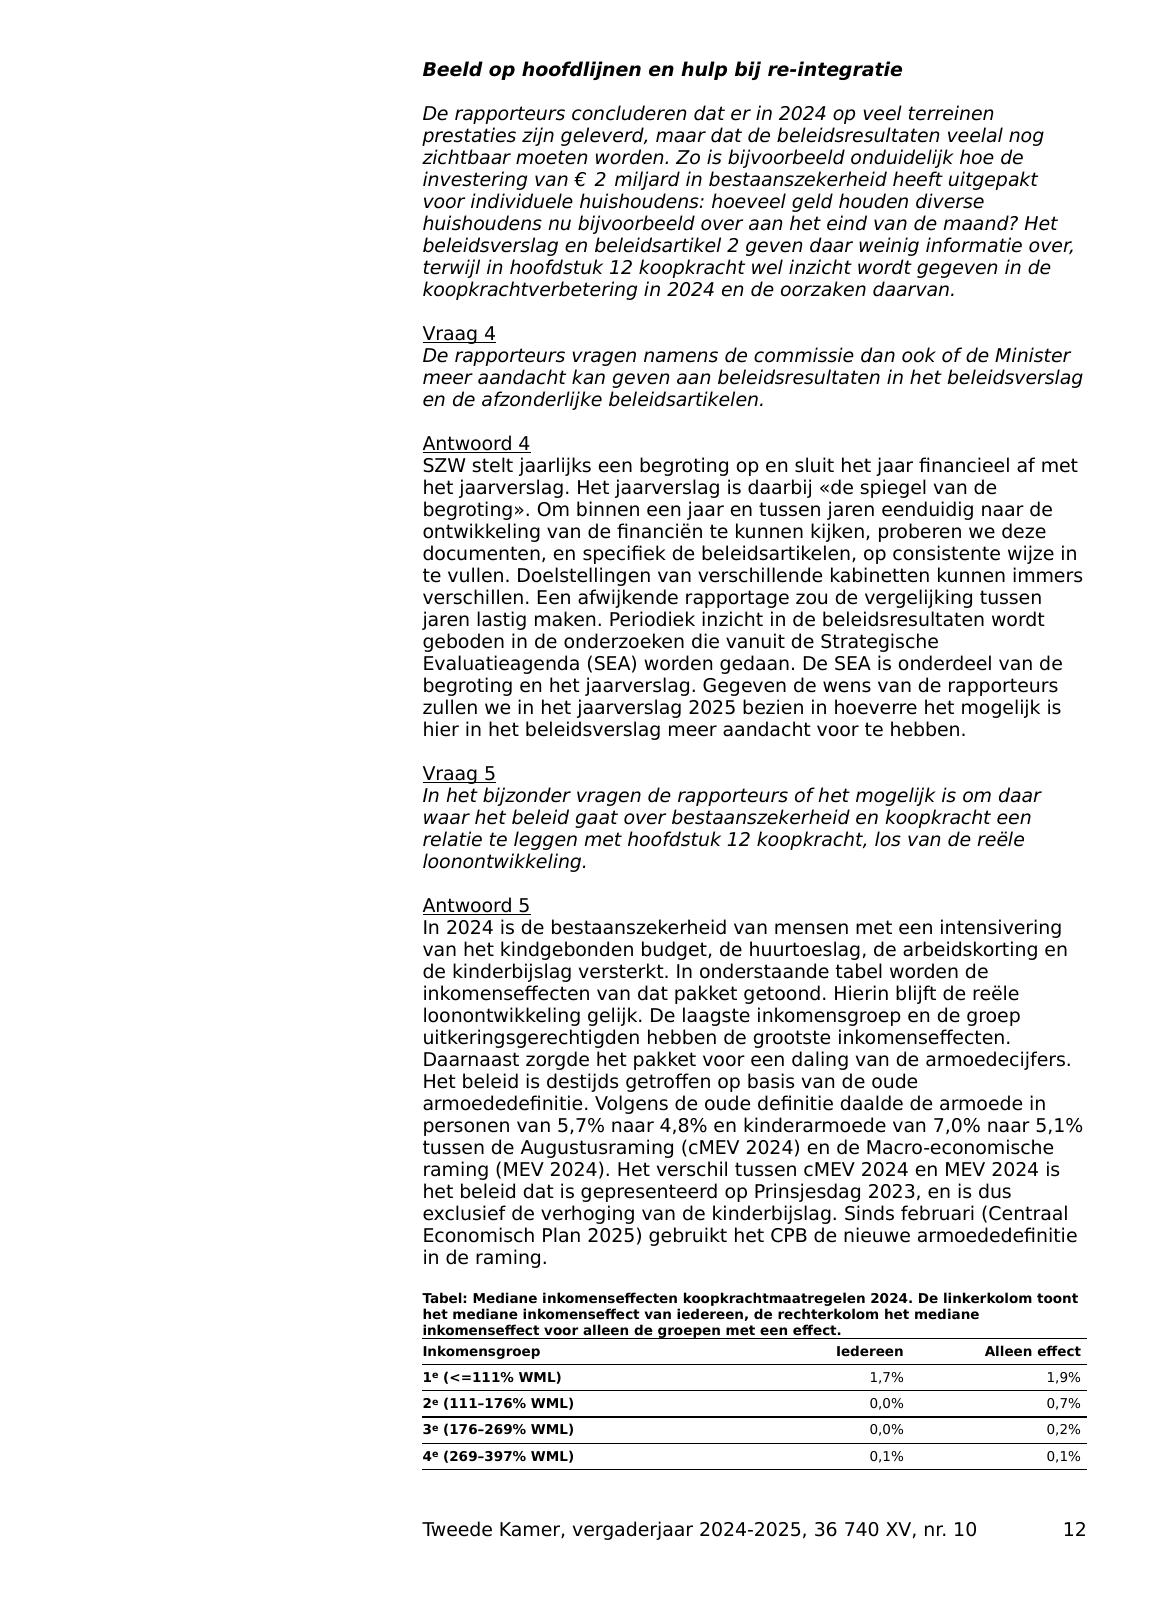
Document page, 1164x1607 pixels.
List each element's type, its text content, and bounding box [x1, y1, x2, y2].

table_cell 0,1% [732, 1444, 909, 1469]
table_cell 0,1% [910, 1444, 1087, 1469]
table_cell 0,2% [910, 1418, 1087, 1443]
table_cell 0,7% [910, 1391, 1087, 1416]
table_cell 2e (111–176% WML) [422, 1391, 732, 1416]
text Vraag 5 [422, 763, 1087, 785]
text In 2024 is de bestaanszekerheid van mensen met een intensivering van het kindgebonden budget, de huurtoeslag, de arbeidskorting en de kinderbijslag versterkt. In onderstaande tabel worden de inkomenseffecten van dat pakket getoond. Hierin blijft de reële loonontwikkeling gelijk. De laagste inkomensgroep en de groep uitkeringsgerechtigden hebben de grootste inkomenseffecten. Daarnaast zorgde het pakket voor een daling van de armoedecijfers. Het beleid is destijds getroffen op basis van de oude armoededefinitie. Volgens de oude definitie daalde de armoede in personen van 5,7% naar 4,8% en kinderarmoede van 7,0% naar 5,1% tussen de Augustusraming (cMEV 2024) en de Macro-economische raming (MEV 2024). Het verschil tussen cMEV 2024 en MEV 2024 is het beleid dat is gepresenteerd op Prinsjesdag 2023, en is dus exclusief de verhoging van de kinderbijslag. Sinds februari (Centraal Economisch Plan 2025) gebruikt het CPB de nieuwe armoededefinitie in de raming. [422, 917, 1087, 1269]
text Antwoord 5 [422, 895, 1087, 917]
table_cell 1,9% [910, 1365, 1087, 1390]
table_cell 1e (<=111% WML) [422, 1365, 732, 1390]
table_cell 3e (176–269% WML) [422, 1418, 732, 1443]
text SZW stelt jaarlijks een begroting op en sluit het jaar financieel af met het jaarverslag. Het jaarverslag is daarbij «de spiegel van de begroting». Om binnen een jaar en tussen jaren eenduidig naar de ontwikkeling van de financiën te kunnen kijken, proberen we deze documenten, en specifiek de beleidsartikelen, op consistente wijze in te vullen. Doelstellingen van verschillende kabinetten kunnen immers verschillen. Een afwijkende rapportage zou de vergelijking tussen jaren lastig maken. Periodiek inzicht in de beleidsresultaten wordt geboden in de onderzoeken die vanuit de Strategische Evaluatieagenda (SEA) worden gedaan. De SEA is onderdeel van de begroting en het jaarverslag. Gegeven de wens van de rapporteurs zullen we in het jaarverslag 2025 bezien in hoeverre het mogelijk is hier in het beleidsverslag meer aandacht voor te hebben. [422, 455, 1087, 741]
table_cell 0,0% [732, 1418, 909, 1443]
text Vraag 4 [422, 323, 1087, 345]
table_cell 0,0% [732, 1391, 909, 1416]
table_cell Inkomensgroep [422, 1339, 732, 1364]
table_header Tabel: Mediane inkomenseffecten koopkrachtmaatregelen 2024. De linkerkolom toont het mediane inkomenseffect van iedereen, de rechterkolom het mediane inkomenseffect voor alleen de groepen met een effect. [422, 1291, 1087, 1338]
text De rapporteurs concluderen dat er in 2024 op veel terreinen prestaties zijn geleverd, maar dat de beleidsresultaten veelal nog zichtbaar moeten worden. Zo is bijvoorbeeld onduidelijk hoe de investering van € 2 miljard in bestaanszekerheid heeft uitgepakt voor individuele huishoudens: hoeveel geld houden diverse huishoudens nu bijvoorbeeld over aan het eind van de maand? Het beleidsverslag en beleidsartikel 2 geven daar weinig informatie over, terwijl in hoofdstuk 12 koopkracht wel inzicht wordt gegeven in de koopkrachtverbetering in 2024 en de oorzaken daarvan. [422, 103, 1087, 301]
text In het bijzonder vragen de rapporteurs of het mogelijk is om daar waar het beleid gaat over bestaanszekerheid en koopkracht een relatie te leggen met hoofdstuk 12 koopkracht, los van de reële loonontwikkeling. [422, 785, 1087, 873]
table_cell Alleen effect [910, 1339, 1087, 1364]
subtitle Beeld op hoofdlijnen en hulp bij re-integratie [422, 59, 1087, 81]
table_cell Iedereen [732, 1339, 909, 1364]
text De rapporteurs vragen namens de commissie dan ook of de Minister meer aandacht kan geven aan beleidsresultaten in het beleidsverslag en de afzonderlijke beleidsartikelen. [422, 345, 1087, 411]
text Antwoord 4 [422, 433, 1087, 455]
table_cell 1,7% [732, 1365, 909, 1390]
table_cell 4e (269–397% WML) [422, 1444, 732, 1469]
